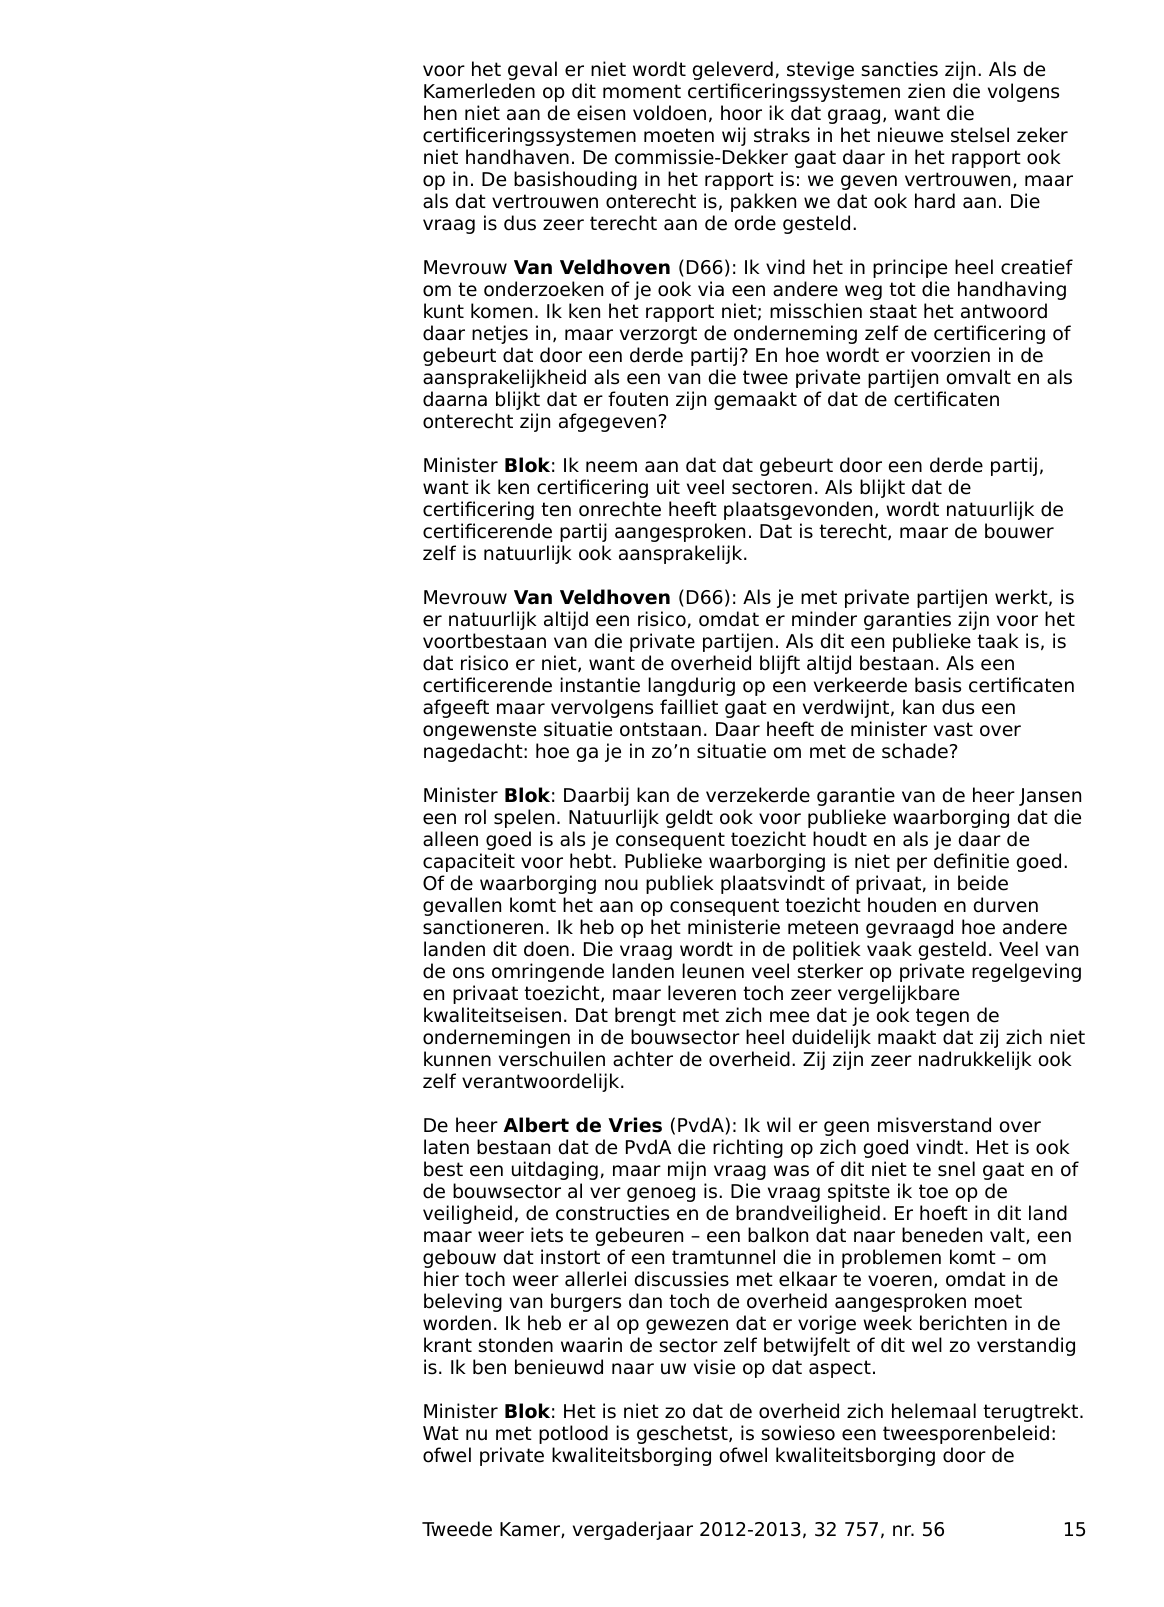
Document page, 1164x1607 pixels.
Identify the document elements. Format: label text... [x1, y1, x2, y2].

text Minister Blok: Het is niet zo dat de overheid zich helemaal terugtrekt. Wat nu met potlood is geschetst, is sowieso een tweesporenbeleid: ofwel private kwaliteitsborging ofwel kwaliteitsborging door de [422, 1401, 1087, 1467]
text Mevrouw Van Veldhoven (D66): Ik vind het in principe heel creatief om te onderzoeken of je ook via een andere weg tot die handhaving kunt komen. Ik ken het rapport niet; misschien staat het antwoord daar netjes in, maar verzorgt de onderneming zelf de certificering of gebeurt dat door een derde partij? En hoe wordt er voorzien in de aansprakelijkheid als een van die twee private partijen omvalt en als daarna blijkt dat er fouten zijn gemaakt of dat de certificaten onterecht zijn afgegeven? [422, 257, 1087, 433]
text voor het geval er niet wordt geleverd, stevige sancties zijn. Als de Kamerleden op dit moment certificeringssystemen zien die volgens hen niet aan de eisen voldoen, hoor ik dat graag, want die certificeringssystemen moeten wij straks in het nieuwe stelsel zeker niet handhaven. De commissie-Dekker gaat daar in het rapport ook op in. De basishouding in het rapport is: we geven vertrouwen, maar als dat vertrouwen onterecht is, pakken we dat ook hard aan. Die vraag is dus zeer terecht aan de orde gesteld. [422, 59, 1087, 235]
text Minister Blok: Ik neem aan dat dat gebeurt door een derde partij, want ik ken certificering uit veel sectoren. Als blijkt dat de certificering ten onrechte heeft plaatsgevonden, wordt natuurlijk de certificerende partij aangesproken. Dat is terecht, maar de bouwer zelf is natuurlijk ook aansprakelijk. [422, 455, 1087, 565]
text Minister Blok: Daarbij kan de verzekerde garantie van de heer Jansen een rol spelen. Natuurlijk geldt ook voor publieke waarborging dat die alleen goed is als je consequent toezicht houdt en als je daar de capaciteit voor hebt. Publieke waarborging is niet per definitie goed. Of de waarborging nou publiek plaatsvindt of privaat, in beide gevallen komt het aan op consequent toezicht houden en durven sanctioneren. Ik heb op het ministerie meteen gevraagd hoe andere landen dit doen. Die vraag wordt in de politiek vaak gesteld. Veel van de ons omringende landen leunen veel sterker op private regelgeving en privaat toezicht, maar leveren toch zeer vergelijkbare kwaliteitseisen. Dat brengt met zich mee dat je ook tegen de ondernemingen in de bouwsector heel duidelijk maakt dat zij zich niet kunnen verschuilen achter de overheid. Zij zijn zeer nadrukkelijk ook zelf verantwoordelijk. [422, 785, 1087, 1093]
text Mevrouw Van Veldhoven (D66): Als je met private partijen werkt, is er natuurlijk altijd een risico, omdat er minder garanties zijn voor het voortbestaan van die private partijen. Als dit een publieke taak is, is dat risico er niet, want de overheid blijft altijd bestaan. Als een certificerende instantie langdurig op een verkeerde basis certificaten afgeeft maar vervolgens failliet gaat en verdwijnt, kan dus een ongewenste situatie ontstaan. Daar heeft de minister vast over nagedacht: hoe ga je in zo’n situatie om met de schade? [422, 587, 1087, 763]
text De heer Albert de Vries (PvdA): Ik wil er geen misverstand over laten bestaan dat de PvdA die richting op zich goed vindt. Het is ook best een uitdaging, maar mijn vraag was of dit niet te snel gaat en of de bouwsector al ver genoeg is. Die vraag spitste ik toe op de veiligheid, de constructies en de brandveiligheid. Er hoeft in dit land maar weer iets te gebeuren – een balkon dat naar beneden valt, een gebouw dat instort of een tramtunnel die in problemen komt – om hier toch weer allerlei discussies met elkaar te voeren, omdat in de beleving van burgers dan toch de overheid aangesproken moet worden. Ik heb er al op gewezen dat er vorige week berichten in de krant stonden waarin de sector zelf betwijfelt of dit wel zo verstandig is. Ik ben benieuwd naar uw visie op dat aspect. [422, 1115, 1087, 1379]
